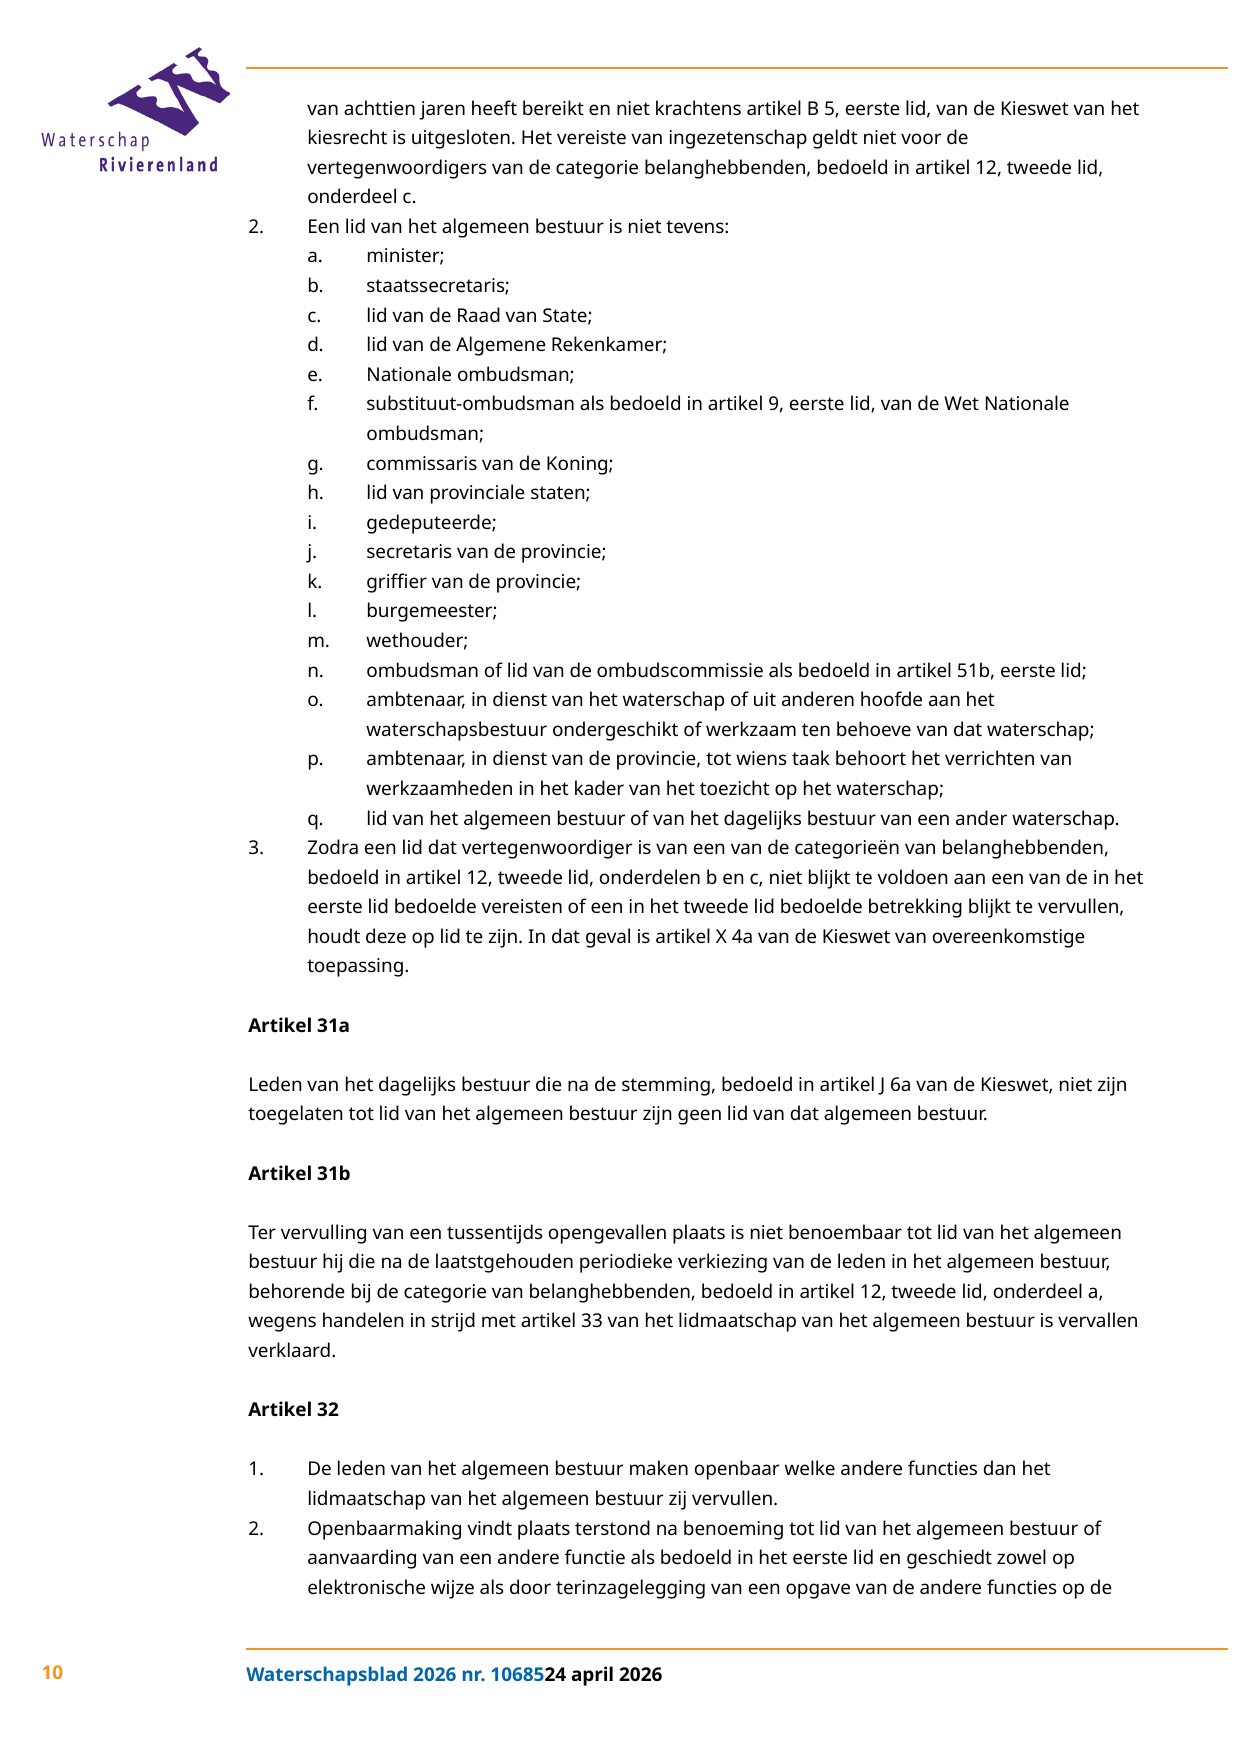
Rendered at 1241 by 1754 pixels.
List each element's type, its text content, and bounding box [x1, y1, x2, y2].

list van achttien jaren heeft bereikt en niet krachtens artikel B 5, eerste lid, van de Kieswet van het kiesrecht is uitgesloten. Het vereiste van ingezetenschap geldt niet voor de vertegenwoordigers van de categorie belanghebbenden, bedoeld in artikel 12, tweede lid, onderdeel c. [248, 95, 1152, 209]
picture [41, 47, 231, 172]
list gedeputeerde; [307, 509, 1152, 535]
text Artikel 32 [248, 1396, 1152, 1422]
list burgemeester; [307, 598, 1152, 623]
list ombudsman of lid van de ombudscommissie als bedoeld in artikel 51b, eerste lid; [307, 657, 1152, 683]
list substituut-ombudsman als bedoeld in artikel 9, eerste lid, van de Wet Nationale ombudsman; [307, 391, 1152, 446]
list lid van de Algemene Rekenkamer; [307, 331, 1152, 357]
list secretaris van de provincie; [307, 538, 1152, 564]
list ambtenaar, in dienst van de provincie, tot wiens taak behoort het verrichten van werkzaamheden in het kader van het toezicht op het waterschap; [307, 746, 1152, 801]
list De leden van het algemeen bestuur maken openbaar welke andere functies dan het lidmaatschap van het algemeen bestuur zij vervullen. [248, 1456, 1152, 1511]
list commissaris van de Koning; [307, 450, 1152, 476]
text Leden van het dagelijks bestuur die na de stemming, bedoeld in artikel J 6a van de Kieswet, niet zijn toegelaten tot lid van het algemeen bestuur zijn geen lid van dat algemeen bestuur. [248, 1071, 1152, 1126]
list staatssecretaris; [307, 272, 1152, 298]
text Artikel 31b [248, 1160, 1152, 1186]
list griffier van de provincie; [307, 568, 1152, 594]
list Openbaarmaking vindt plaats terstond na benoeming tot lid van het algemeen bestuur of aanvaarding van een andere functie als bedoeld in het eerste lid en geschiedt zowel op elektronische wijze als door terinzagelegging van een opgave van de andere functies op de [248, 1515, 1152, 1600]
list wethouder; [307, 627, 1152, 653]
list lid van provinciale staten; [307, 479, 1152, 505]
list minister; [307, 243, 1152, 268]
list lid van het algemeen bestuur of van het dagelijks bestuur van een ander waterschap. [307, 805, 1152, 831]
list Een lid van het algemeen bestuur is niet tevens: [248, 213, 1152, 239]
list Nationale ombudsman; [307, 361, 1152, 387]
text Artikel 31a [248, 1012, 1152, 1038]
text Ter vervulling van een tussentijds opengevallen plaats is niet benoembaar tot lid van het algemeen bestuur hij die na de laatstgehouden periodieke verkiezing van de leden in het algemeen bestuur, behorende bij de categorie van belanghebbenden, bedoeld in artikel 12, tweede lid, onderdeel a, wegens handelen in strijd met artikel 33 van het lidmaatschap van het algemeen bestuur is vervallen verklaard. [248, 1219, 1152, 1363]
list ambtenaar, in dienst van het waterschap of uit anderen hoofde aan het waterschapsbestuur ondergeschikt of werkzaam ten behoeve van dat waterschap; [307, 686, 1152, 742]
list lid van de Raad van State; [307, 302, 1152, 328]
list Zodra een lid dat vertegenwoordiger is van een van de categorieën van belanghebbenden, bedoeld in artikel 12, tweede lid, onderdelen b en c, niet blijkt te voldoen aan een van de in het eerste lid bedoelde vereisten of een in het tweede lid bedoelde betrekking blijkt te vervullen, houdt deze op lid te zijn. In dat geval is artikel X 4a van de Kieswet van overeenkomstige toepassing. [248, 834, 1152, 978]
